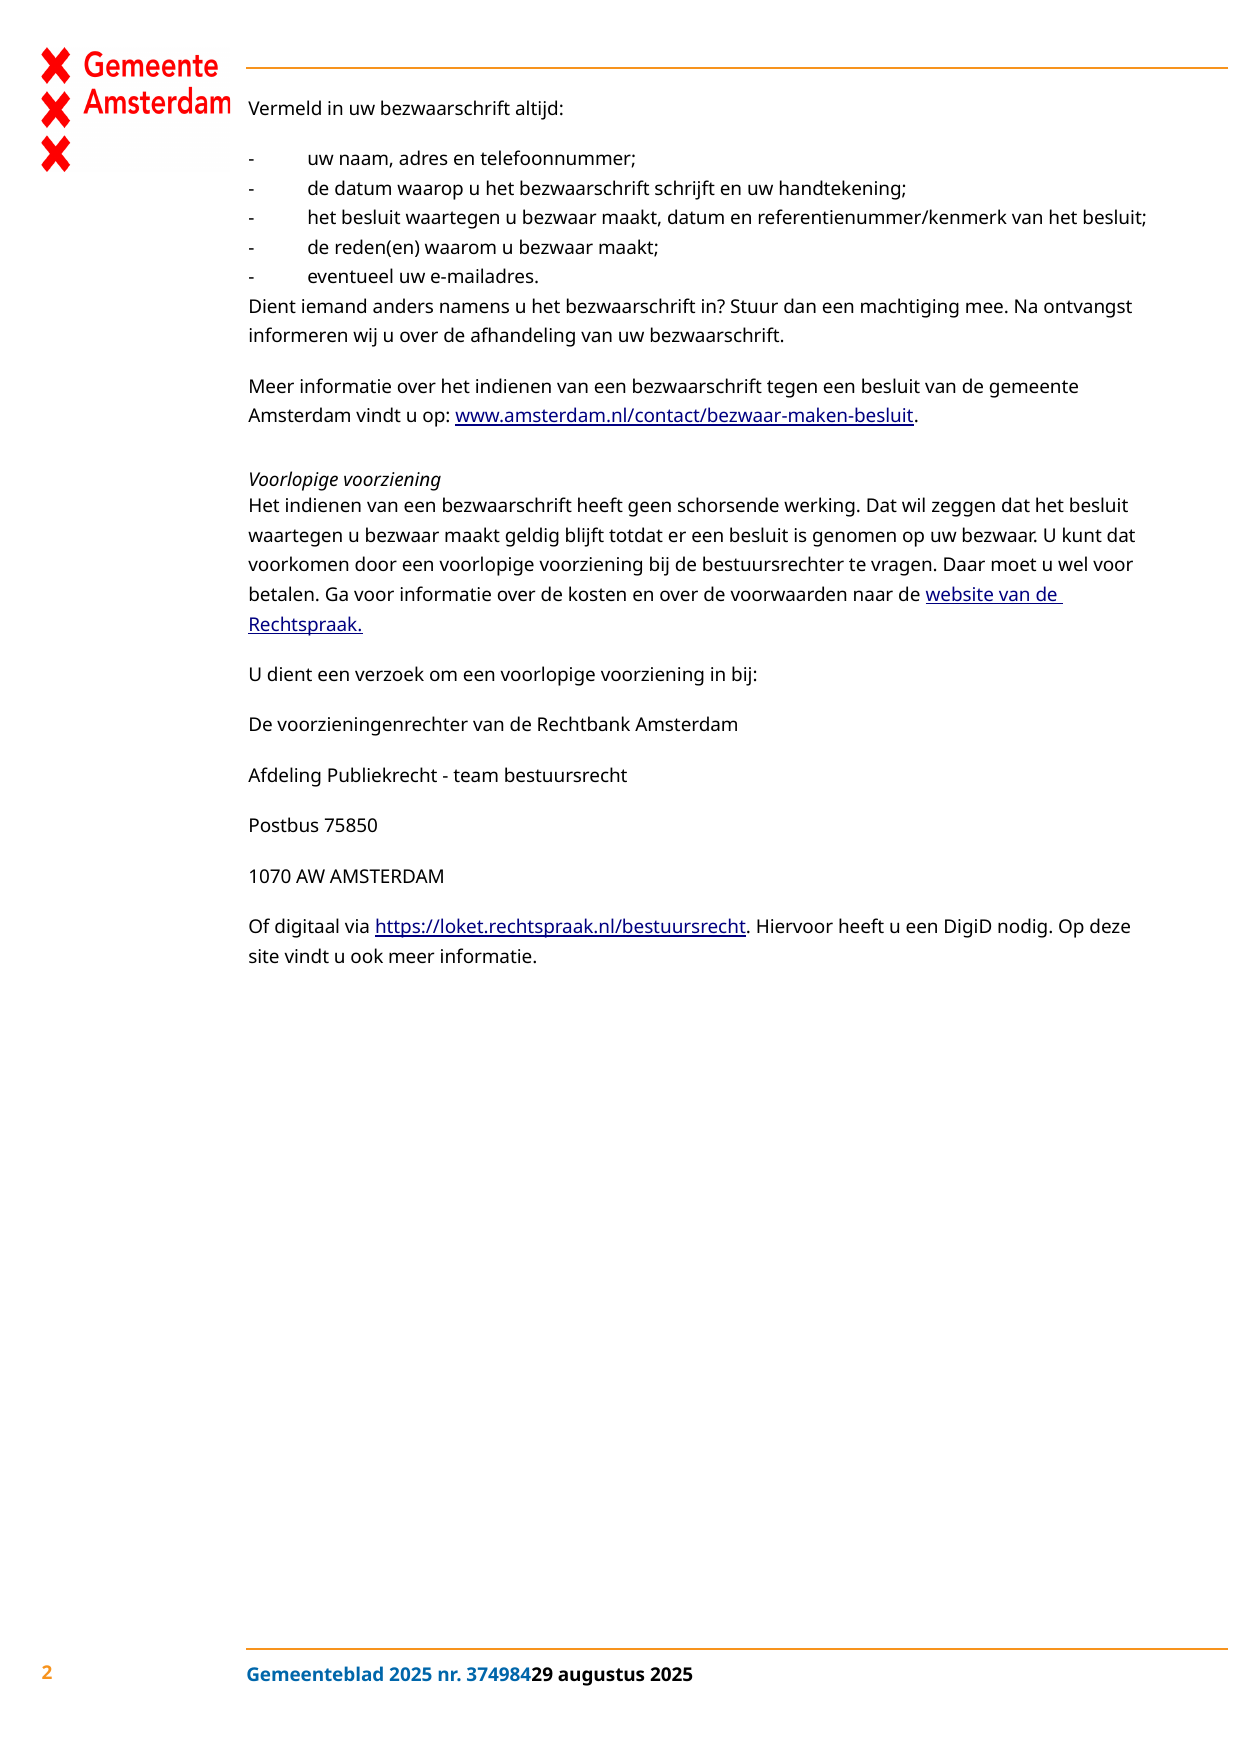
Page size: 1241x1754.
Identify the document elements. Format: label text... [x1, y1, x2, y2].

text Het indienen van een bezwaarschrift heeft geen schorsende werking. Dat wil zeggen dat het besluit waartegen u bezwaar maakt geldig blijft totdat er een besluit is genomen op uw bezwaar. U kunt dat voorkomen door een voorlopige voorziening bij de bestuursrechter te vragen. Daar moet u wel voor betalen. Ga voor informatie over de kosten en over de voorwaarden naar de website van de Rechtspraak. [248, 492, 1152, 636]
list de reden(en) waarom u bezwaar maakt; [248, 234, 1152, 260]
text Afdeling Publiekrecht - team bestuursrecht [248, 762, 1152, 788]
list eventueel uw e-mailadres. [248, 263, 1152, 289]
picture [41, 47, 231, 172]
text Vermeld in uw bezwaarschrift altijd: [248, 95, 1152, 121]
text De voorzieningenrechter van de Rechtbank Amsterdam [248, 712, 1152, 737]
text U dient een verzoek om een voorlopige voorziening in bij: [248, 661, 1152, 687]
text Dient iemand anders namens u het bezwaarschrift in? Stuur dan een machtiging mee. Na ontvangst informeren wij u over de afhandeling van uw bezwaarschrift. [248, 293, 1152, 348]
text Of digitaal via https://loket.rechtspraak.nl/bestuursrecht. Hiervoor heeft u een DigiD nodig. Op deze site vindt u ook meer informatie. [248, 913, 1152, 968]
list het besluit waartegen u bezwaar maakt, datum en referentienummer/kenmerk van het besluit; [248, 204, 1152, 230]
text 1070 AW AMSTERDAM [248, 863, 1152, 888]
list de datum waarop u het bezwaarschrift schrijft en uw handtekening; [248, 175, 1152, 201]
list uw naam, adres en telefoonnummer; [248, 145, 1152, 171]
text Voorlopige voorziening [248, 467, 1152, 492]
text Meer informatie over het indienen van een bezwaarschrift tegen een besluit van de gemeente Amsterdam vindt u op: www.amsterdam.nl/contact/bezwaar-maken-besluit. [248, 373, 1152, 428]
text Postbus 75850 [248, 812, 1152, 838]
